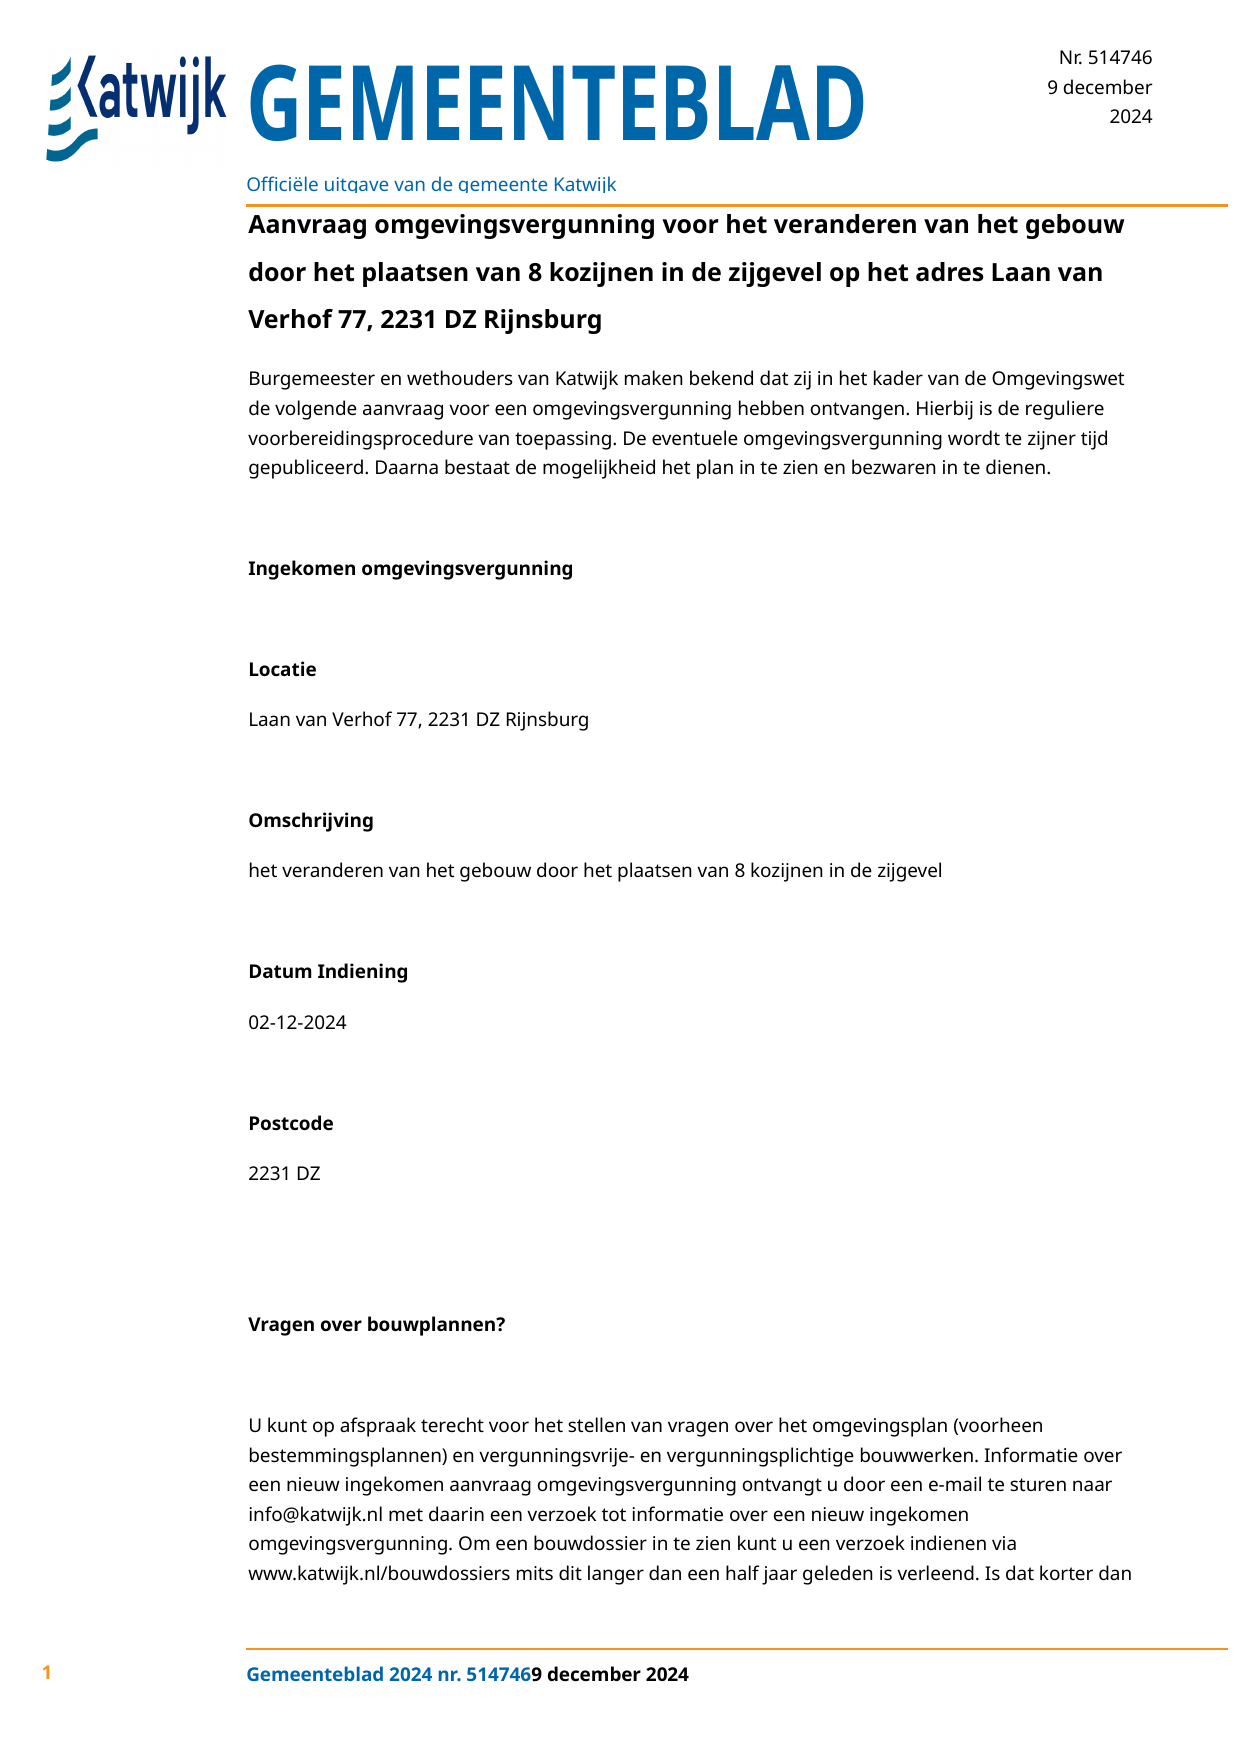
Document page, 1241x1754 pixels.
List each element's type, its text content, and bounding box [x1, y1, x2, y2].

text 02-12-2024 [248, 1009, 1152, 1034]
text Laan van Verhof 77, 2231 DZ Rijnsburg [248, 706, 1152, 732]
text Postcode [248, 1110, 1152, 1135]
text Ingekomen omgevingsvergunning [248, 555, 1152, 581]
text Aanvraag omgevingsvergunning voor het veranderen van het gebouw door het plaatsen van 8 kozijnen in de zijgevel op het adres Laan van Verhof 77, 2231 DZ Rijnsburg [248, 207, 1152, 336]
text Datum Indiening [248, 958, 1152, 984]
picture [41, 47, 231, 172]
text Vragen over bouwplannen? [248, 1311, 1152, 1337]
text Omschrijving [248, 807, 1152, 833]
text het veranderen van het gebouw door het plaatsen van 8 kozijnen in de zijgevel [248, 858, 1152, 883]
text 2231 DZ [248, 1160, 1152, 1186]
text Burgemeester en wethouders van Katwijk maken bekend dat zij in het kader van de Omgevingswet de volgende aanvraag voor een omgevingsvergunning hebben ontvangen. Hierbij is de reguliere voorbereidingsprocedure van toepassing. De eventuele omgevingsvergunning wordt te zijner tijd gepubliceerd. Daarna bestaat de mogelijkheid het plan in te zien en bezwaren in te dienen. [248, 366, 1152, 480]
text U kunt op afspraak terecht voor het stellen van vragen over het omgevingsplan (voorheen bestemmingsplannen) en vergunningsvrije- en vergunningsplichtige bouwwerken. Informatie over een nieuw ingekomen aanvraag omgevingsvergunning ontvangt u door een e-mail te sturen naar info@katwijk.nl met daarin een verzoek tot informatie over een nieuw ingekomen omgevingsvergunning. Om een bouwdossier in te zien kunt u een verzoek indienen via www.katwijk.nl/bouwdossiers mits dit langer dan een half jaar geleden is verleend. Is dat korter dan [248, 1412, 1152, 1586]
text Locatie [248, 656, 1152, 682]
